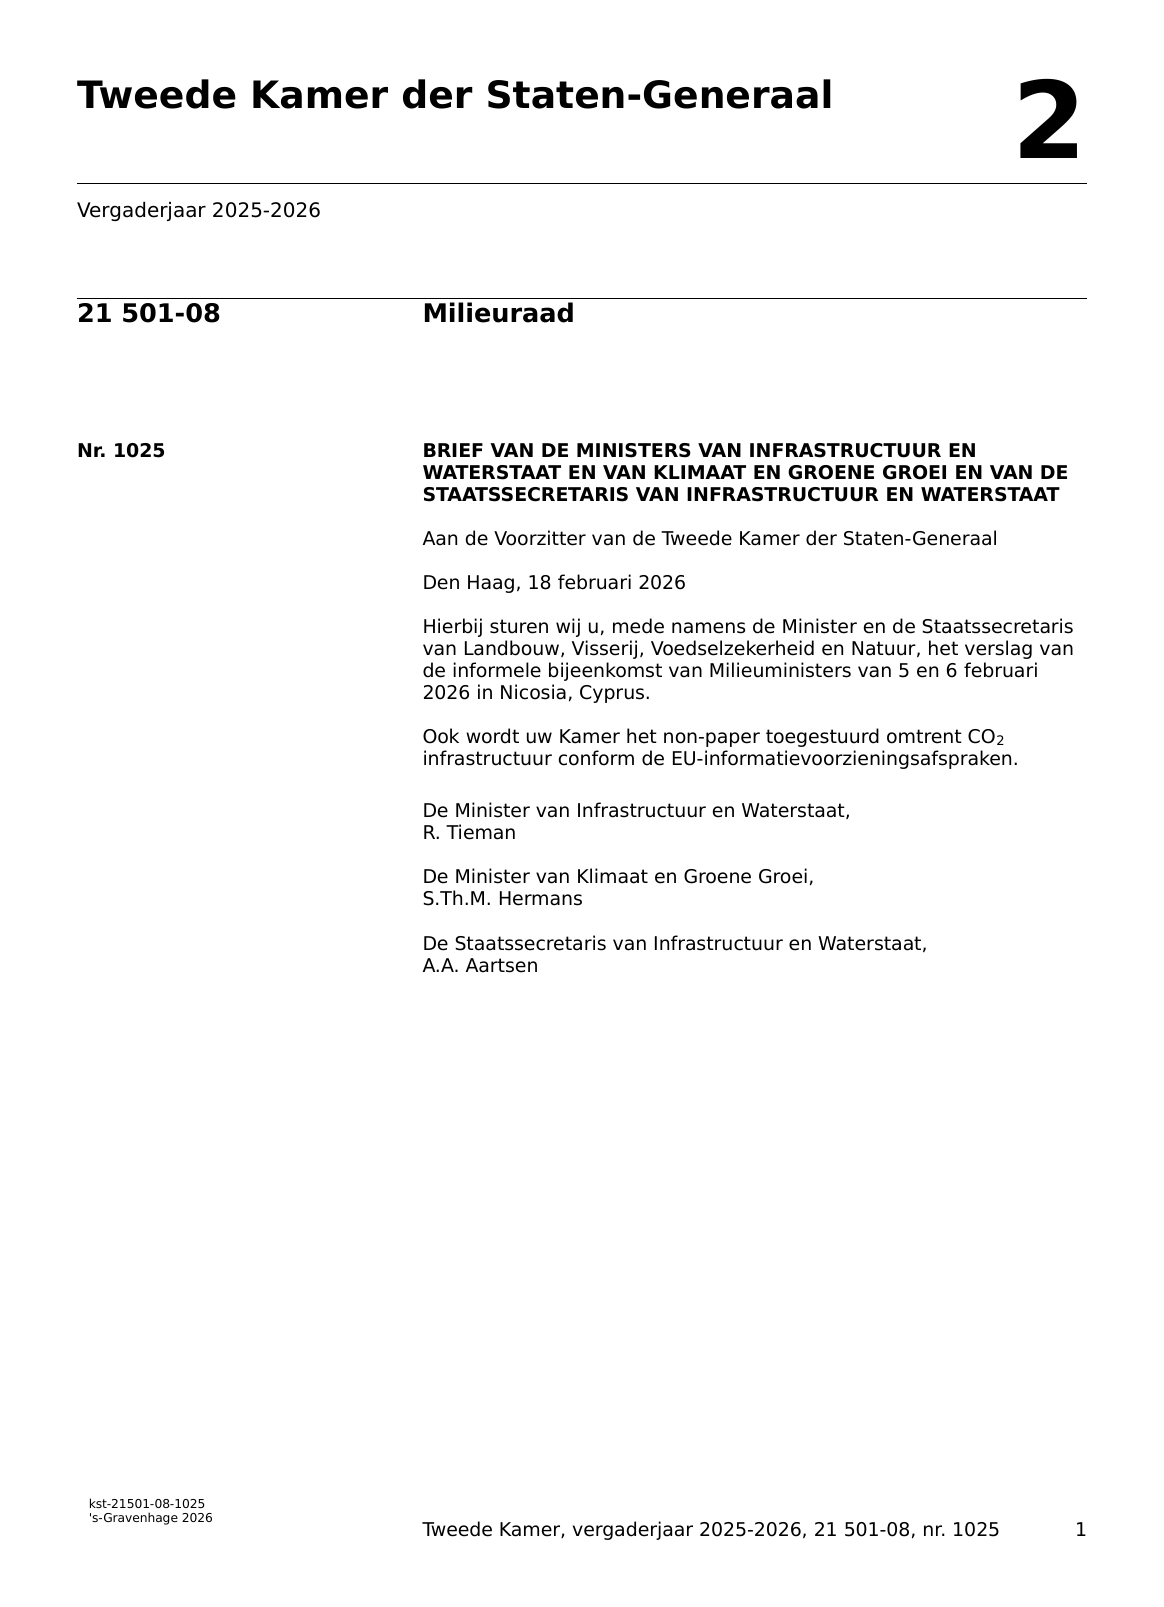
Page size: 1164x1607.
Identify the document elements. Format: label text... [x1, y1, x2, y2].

table_header Tweede Kamer der Staten-Generaal [77, 59, 886, 183]
text De Minister van Klimaat en Groene Groei, S.Th.M. Hermans [422, 866, 1087, 910]
text Den Haag, 18 februari 2026 [422, 572, 1087, 594]
table_cell Vergaderjaar 2025-2026 [77, 184, 1087, 298]
text De Staatssecretaris van Infrastructuur en Waterstaat, A.A. Aartsen [422, 932, 1087, 976]
text Hierbij sturen wij u, mede namens de Minister en de Staatssecretaris van Landbouw, Visserij, Voedselzekerheid en Natuur, het verslag van de informele bijeenkomst van Milieuministers van 5 en 6 februari 2026 in Nicosia, Cyprus. [422, 616, 1087, 704]
text kst-21501-08-1025 [88, 1497, 323, 1511]
table_header 2 [886, 59, 1087, 183]
text Aan de Voorzitter van de Tweede Kamer der Staten-Generaal [422, 528, 1087, 550]
subtitle Nr. 1025 BRIEF VAN DE MINISTERS VAN INFRASTRUCTUUR EN WATERSTAAT EN VAN KLIMAAT EN GROENE GROEI EN VAN DE STAATSSECRETARIS VAN INFRASTRUCTUUR EN WATERSTAAT [77, 440, 1087, 506]
subtitle 21 501-08 Milieuraad [77, 299, 1087, 329]
text 's-Gravenhage 2026 [88, 1511, 323, 1525]
text Ook wordt uw Kamer het non-paper toegestuurd omtrent CO2 infrastructuur conform de EU-informatievoorzieningsafspraken. [422, 726, 1087, 770]
text De Minister van Infrastructuur en Waterstaat, R. Tieman [422, 800, 1087, 844]
